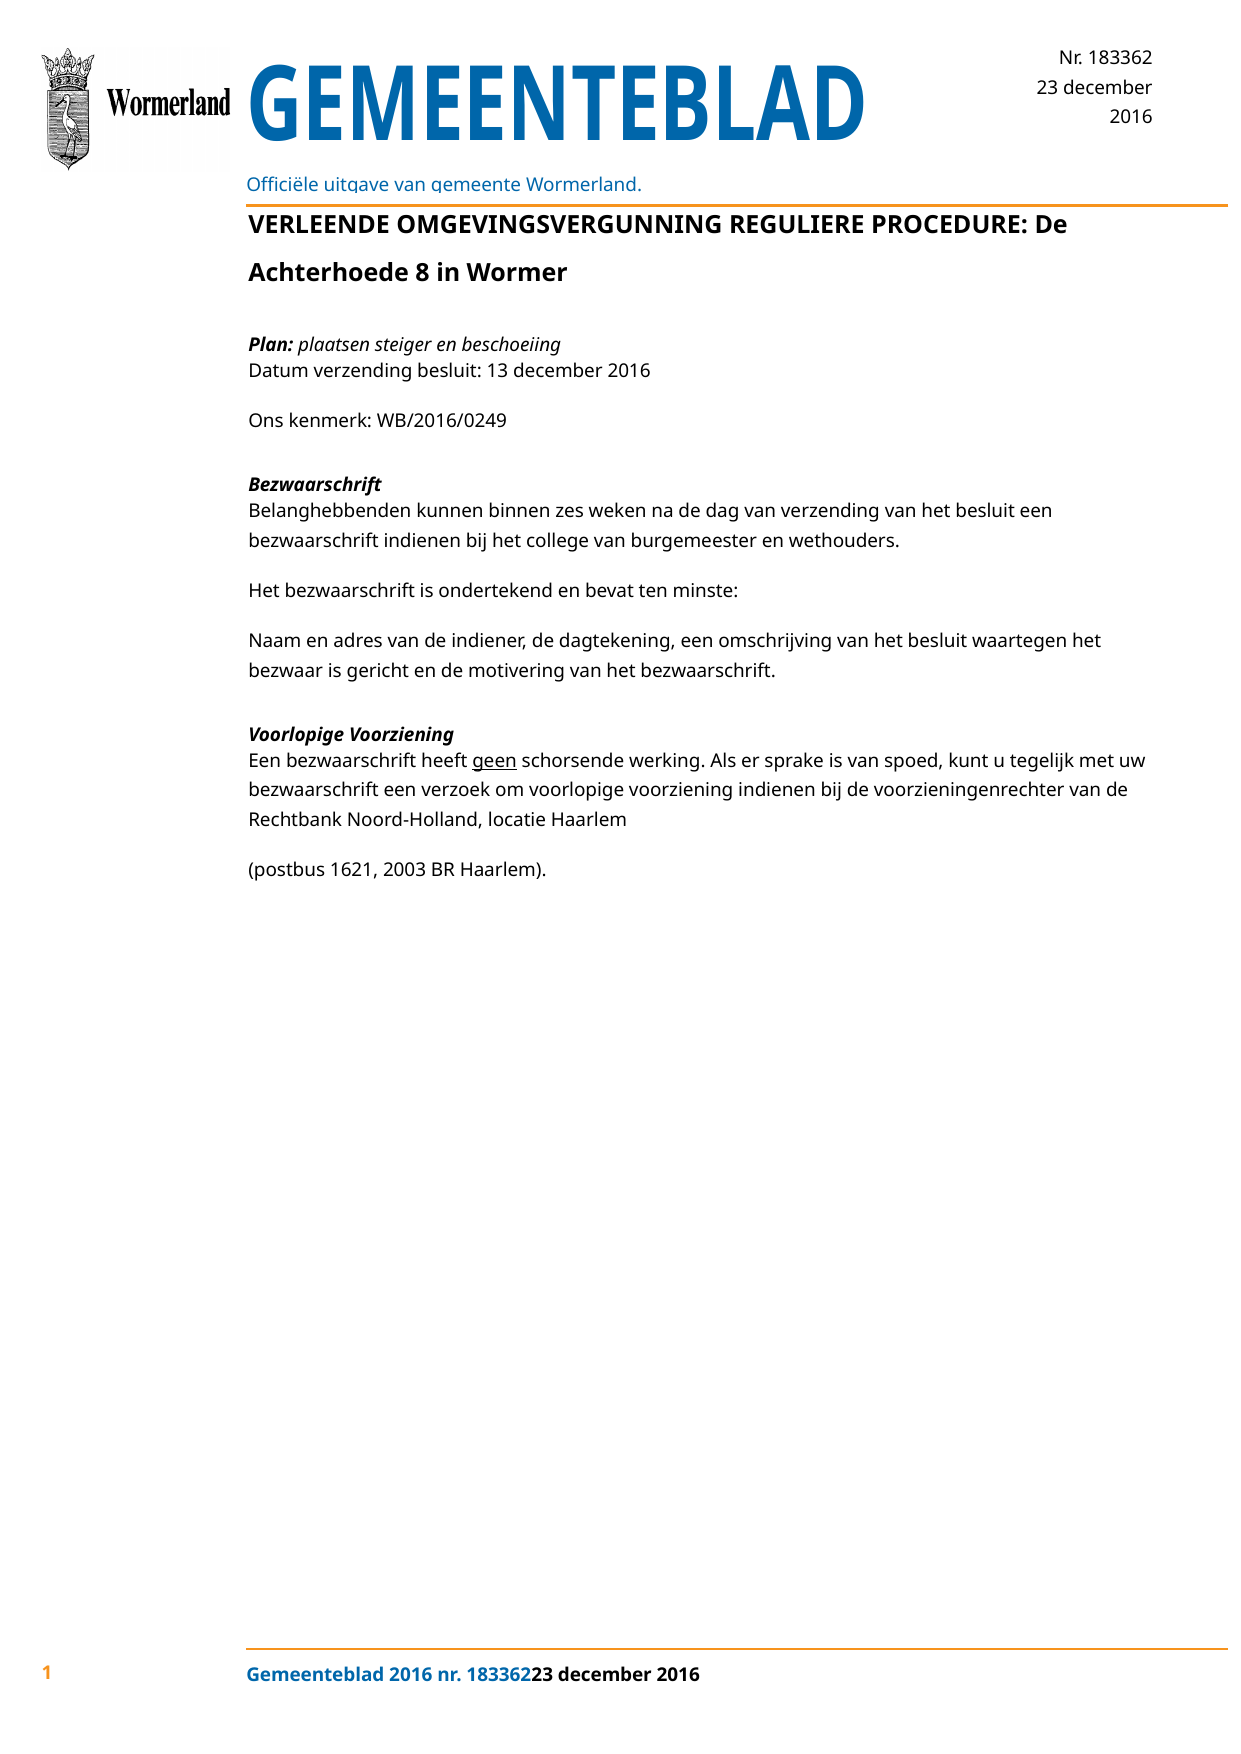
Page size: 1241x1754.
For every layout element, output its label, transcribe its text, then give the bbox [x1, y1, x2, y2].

text Belanghebbenden kunnen binnen zes weken na de dag van verzending van het besluit een bezwaarschrift indienen bij het college van burgemeester en wethouders. [248, 497, 1152, 553]
text Bezwaarschrift [248, 472, 1152, 497]
text Naam en adres van de indiener, de dagtekening, een omschrijving van het besluit waartegen het bezwaar is gericht en de motivering van het bezwaarschrift. [248, 628, 1152, 683]
text Voorlopige Voorziening [248, 721, 1152, 747]
text (postbus 1621, 2003 BR Haarlem). [248, 857, 1152, 882]
picture [41, 47, 231, 172]
text Een bezwaarschrift heeft geen schorsende werking. Als er sprake is van spoed, kunt u tegelijk met uw bezwaarschrift een verzoek om voorlopige voorziening indienen bij de voorzieningenrechter van de Rechtbank Noord-Holland, locatie Haarlem [248, 747, 1152, 832]
text Het bezwaarschrift is ondertekend en bevat ten minste: [248, 577, 1152, 603]
text Datum verzending besluit: 13 december 2016 [248, 357, 1152, 383]
text Ons kenmerk: WB/2016/0249 [248, 408, 1152, 433]
text Plan: plaatsen steiger en beschoeiing [248, 331, 1152, 357]
text VERLEENDE OMGEVINGSVERGUNNING REGULIERE PROCEDURE: De Achterhoede 8 in Wormer [248, 207, 1152, 288]
